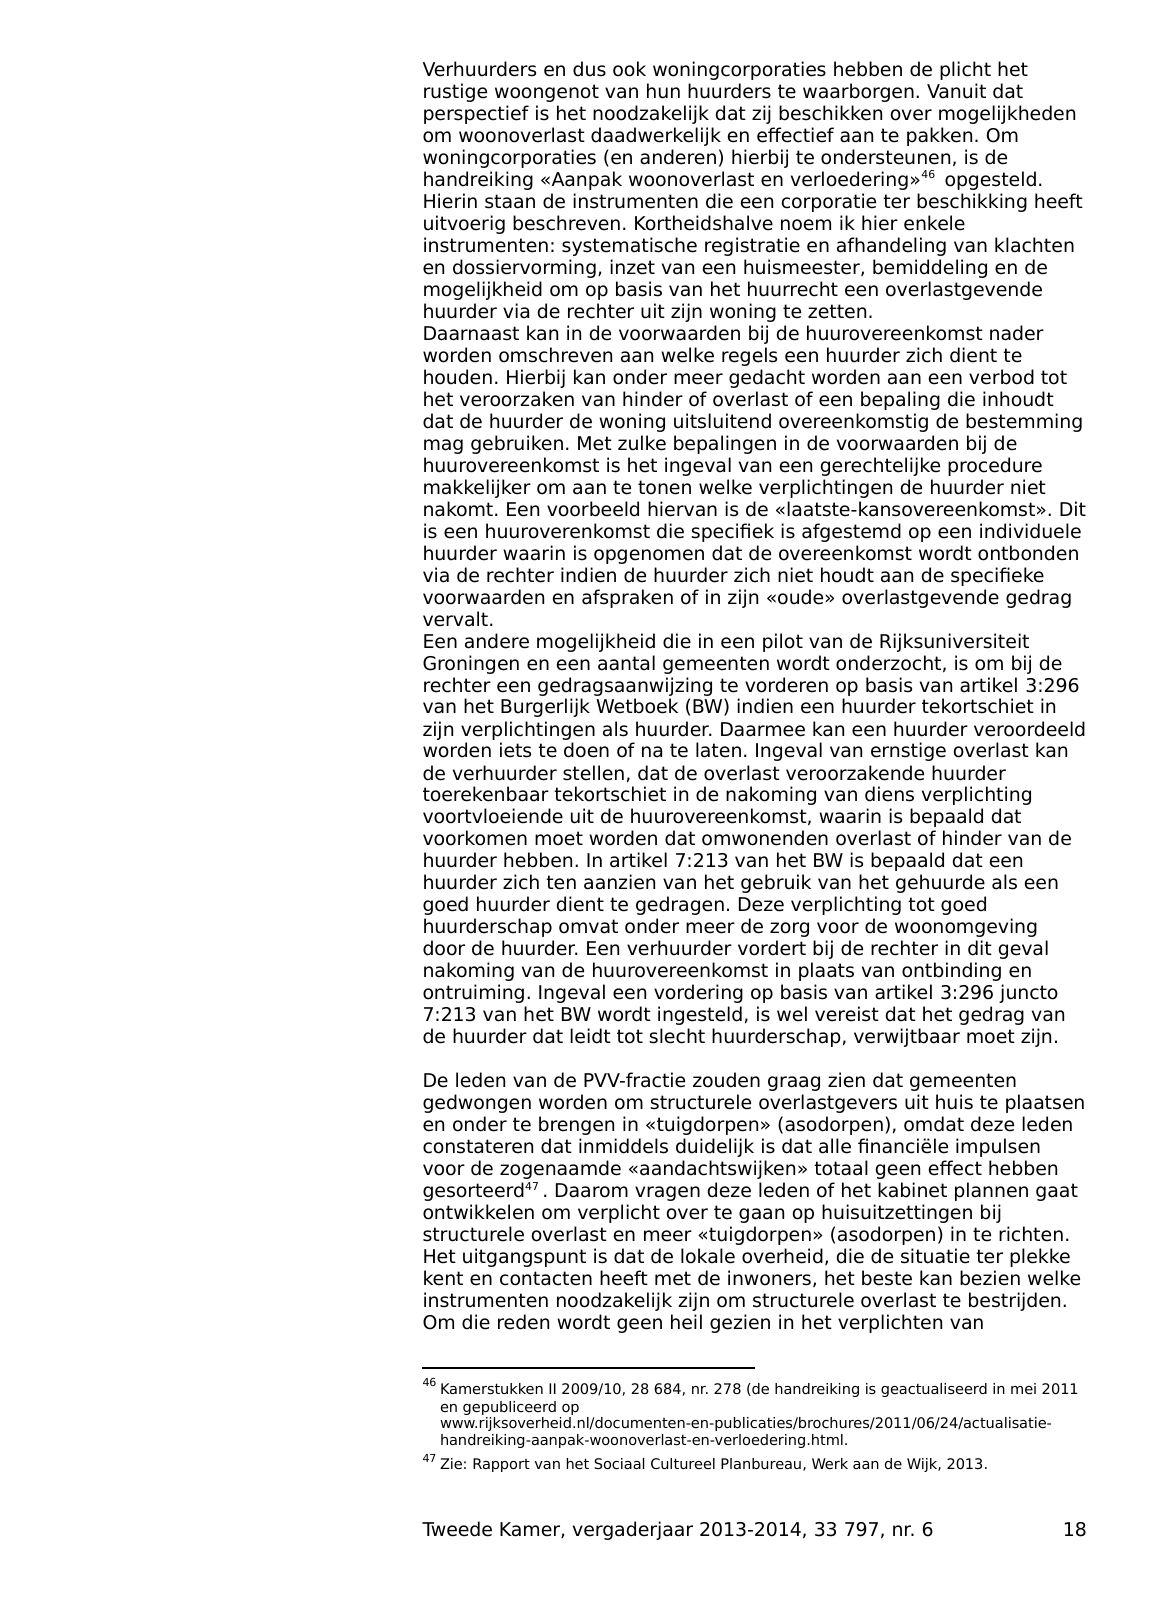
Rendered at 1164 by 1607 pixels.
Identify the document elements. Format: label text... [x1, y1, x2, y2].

text Het uitgangspunt is dat de lokale overheid, die de situatie ter plekke kent en contacten heeft met de inwoners, het beste kan bezien welke instrumenten noodzakelijk zijn om structurele overlast te bestrijden. Om die reden wordt geen heil gezien in het verplichten van [422, 1246, 1087, 1334]
text Zie: Rapport van het Sociaal Cultureel Planbureau, Werk aan de Wijk, 2013. [422, 1452, 1087, 1474]
text De leden van de PVV-fractie zouden graag zien dat gemeenten gedwongen worden om structurele overlastgevers uit huis te plaatsen en onder te brengen in «tuigdorpen» (asodorpen), omdat deze leden constateren dat inmiddels duidelijk is dat alle financiële impulsen voor de zogenaamde «aandachtswijken» totaal geen effect hebben gesorteerd. Daarom vragen deze leden of het kabinet plannen gaat ontwikkelen om verplicht over te gaan op huisuitzettingen bij structurele overlast en meer «tuigdorpen» (asodorpen) in te richten. [422, 1070, 1087, 1246]
text Verhuurders en dus ook woningcorporaties hebben de plicht het rustige woongenot van hun huurders te waarborgen. Vanuit dat perspectief is het noodzakelijk dat zij beschikken over mogelijkheden om woonoverlast daadwerkelijk en effectief aan te pakken. Om woningcorporaties (en anderen) hierbij te ondersteunen, is de handreiking «Aanpak woonoverlast en verloedering» opgesteld. Hierin staan de instrumenten die een corporatie ter beschikking heeft uitvoerig beschreven. Kortheidshalve noem ik hier enkele instrumenten: systematische registratie en afhandeling van klachten en dossiervorming, inzet van een huismeester, bemiddeling en de mogelijkheid om op basis van het huurrecht een overlastgevende huurder via de rechter uit zijn woning te zetten. [422, 59, 1087, 323]
text Daarnaast kan in de voorwaarden bij de huurovereenkomst nader worden omschreven aan welke regels een huurder zich dient te houden. Hierbij kan onder meer gedacht worden aan een verbod tot het veroorzaken van hinder of overlast of een bepaling die inhoudt dat de huurder de woning uitsluitend overeenkomstig de bestemming mag gebruiken. Met zulke bepalingen in de voorwaarden bij de huurovereenkomst is het ingeval van een gerechtelijke procedure makkelijker om aan te tonen welke verplichtingen de huurder niet nakomt. Een voorbeeld hiervan is de «laatste-kansovereenkomst». Dit is een huuroverenkomst die specifiek is afgestemd op een individuele huurder waarin is opgenomen dat de overeenkomst wordt ontbonden via de rechter indien de huurder zich niet houdt aan de specifieke voorwaarden en afspraken of in zijn «oude» overlastgevende gedrag vervalt. [422, 323, 1087, 631]
text Kamerstukken II 2009/10, 28 684, nr. 278 (de handreiking is geactualiseerd in mei 2011 en gepubliceerd op www.rijksoverheid.nl/documenten-en-publicaties/brochures/2011/06/24/actualisatie-handreiking-aanpak-woonoverlast-en-verloedering.html. [422, 1377, 1087, 1449]
text Een andere mogelijkheid die in een pilot van de Rijksuniversiteit Groningen en een aantal gemeenten wordt onderzocht, is om bij de rechter een gedragsaanwijzing te vorderen op basis van artikel 3:296 van het Burgerlijk Wetboek (BW) indien een huurder tekortschiet in zijn verplichtingen als huurder. Daarmee kan een huurder veroordeeld worden iets te doen of na te laten. Ingeval van ernstige overlast kan de verhuurder stellen, dat de overlast veroorzakende huurder toerekenbaar tekortschiet in de nakoming van diens verplichting voortvloeiende uit de huurovereenkomst, waarin is bepaald dat voorkomen moet worden dat omwonenden overlast of hinder van de huurder hebben. In artikel 7:213 van het BW is bepaald dat een huurder zich ten aanzien van het gebruik van het gehuurde als een goed huurder dient te gedragen. Deze verplichting tot goed huurderschap omvat onder meer de zorg voor de woonomgeving door de huurder. Een verhuurder vordert bij de rechter in dit geval nakoming van de huurovereenkomst in plaats van ontbinding en ontruiming. Ingeval een vordering op basis van artikel 3:296 juncto 7:213 van het BW wordt ingesteld, is wel vereist dat het gedrag van de huurder dat leidt tot slecht huurderschap, verwijtbaar moet zijn. [422, 631, 1087, 1048]
